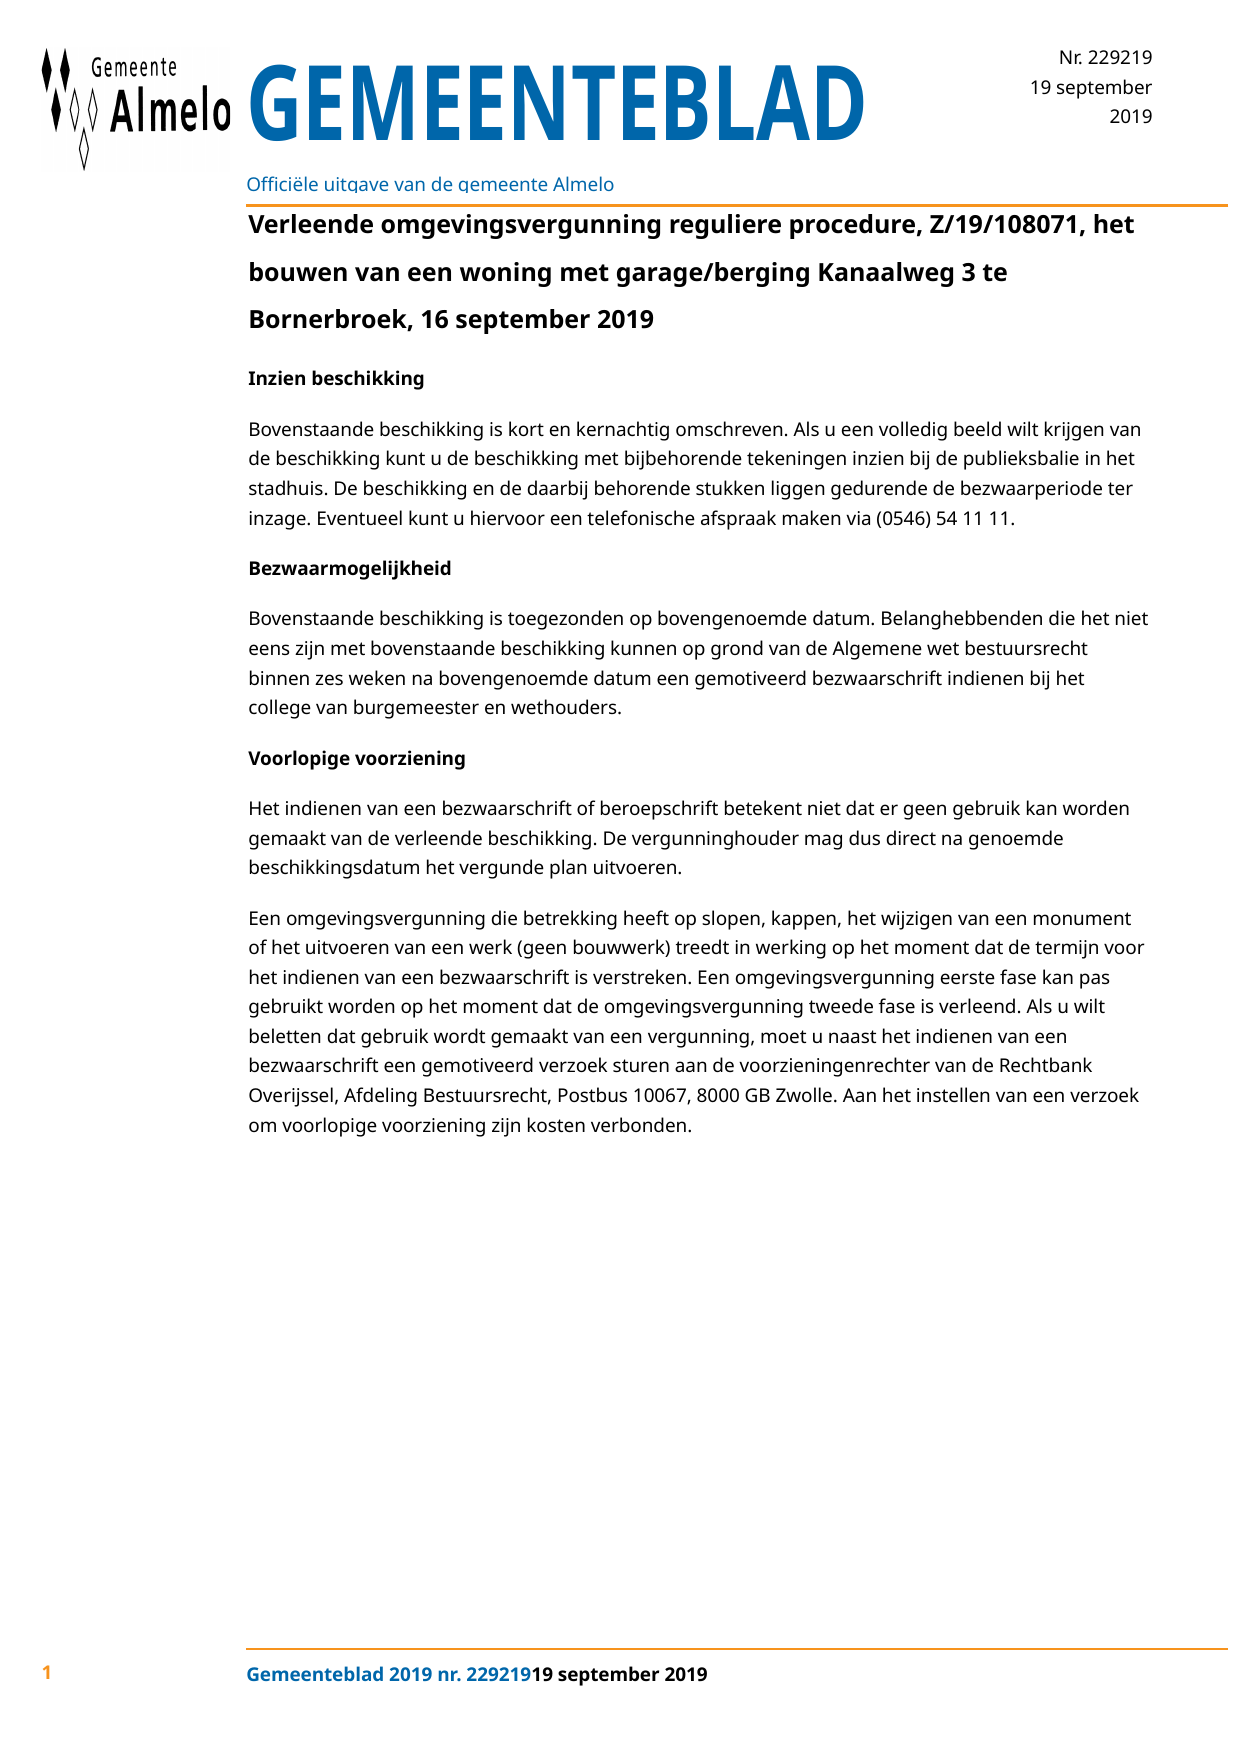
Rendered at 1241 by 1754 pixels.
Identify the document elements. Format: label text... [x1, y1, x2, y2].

text Bovenstaande beschikking is kort en kernachtig omschreven. Als u een volledig beeld wilt krijgen van de beschikking kunt u de beschikking met bijbehorende tekeningen inzien bij de publieksbalie in het stadhuis. De beschikking en de daarbij behorende stukken liggen gedurende de bezwaarperiode ter inzage. Eventueel kunt u hiervoor een telefonische afspraak maken via (0546) 54 11 11. [248, 416, 1152, 530]
text Verleende omgevingsvergunning reguliere procedure, Z/19/108071, het bouwen van een woning met garage/berging Kanaalweg 3 te Bornerbroek, 16 september 2019 [248, 207, 1152, 336]
text Voorlopige voorziening [248, 745, 1152, 770]
picture [41, 47, 231, 172]
text Bezwaarmogelijkheid [248, 555, 1152, 581]
text Een omgevingsvergunning die betrekking heeft op slopen, kappen, het wijzigen van een monument of het uitvoeren van een werk (geen bouwwerk) treedt in werking op het moment dat de termijn voor het indienen van een bezwaarschrift is verstreken. Een omgevingsvergunning eerste fase kan pas gebruikt worden op het moment dat de omgevingsvergunning tweede fase is verleend. Als u wilt beletten dat gebruik wordt gemaakt van een vergunning, moet u naast het indienen van een bezwaarschrift een gemotiveerd verzoek sturen aan de voorzieningenrechter van de Rechtbank Overijssel, Afdeling Bestuursrecht, Postbus 10067, 8000 GB Zwolle. Aan het instellen van een verzoek om voorlopige voorziening zijn kosten verbonden. [248, 905, 1152, 1137]
text Bovenstaande beschikking is toegezonden op bovengenoemde datum. Belanghebbenden die het niet eens zijn met bovenstaande beschikking kunnen op grond van de Algemene wet bestuursrecht binnen zes weken na bovengenoemde datum een gemotiveerd bezwaarschrift indienen bij het college van burgemeester en wethouders. [248, 606, 1152, 720]
text Het indienen van een bezwaarschrift of beroepschrift betekent niet dat er geen gebruik kan worden gemaakt van de verleende beschikking. De vergunninghouder mag dus direct na genoemde beschikkingsdatum het vergunde plan uitvoeren. [248, 795, 1152, 880]
text Inzien beschikking [248, 366, 1152, 391]
